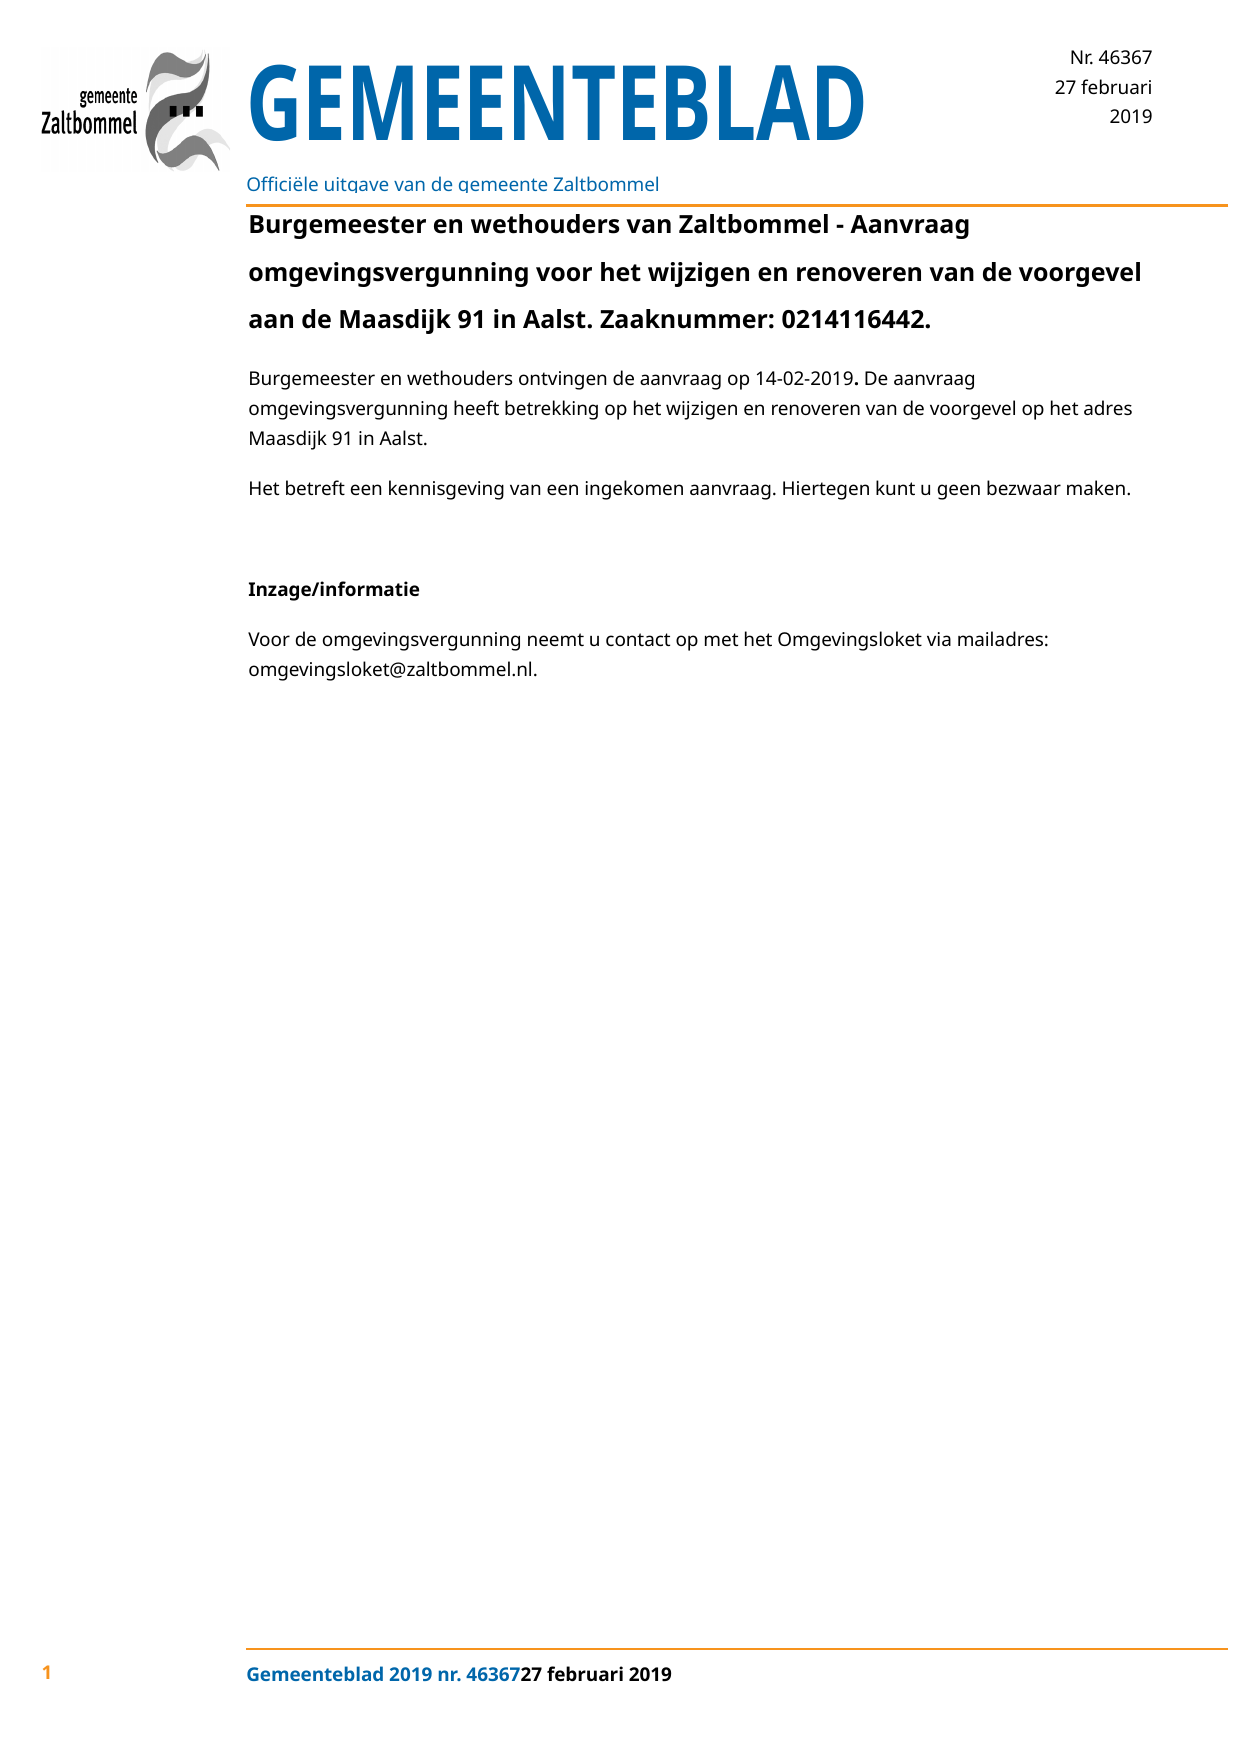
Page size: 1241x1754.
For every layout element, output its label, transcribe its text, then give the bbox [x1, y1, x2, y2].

text Burgemeester en wethouders ontvingen de aanvraag op 14-02-2019. De aanvraag omgevingsvergunning heeft betrekking op het wijzigen en renoveren van de voorgevel op het adres Maasdijk 91 in Aalst. [248, 366, 1152, 450]
text Voor de omgevingsvergunning neemt u contact op met het Omgevingsloket via mailadres: omgevingsloket@zaltbommel.nl. [248, 626, 1152, 682]
picture [41, 47, 231, 172]
text Inzage/informatie [248, 576, 1152, 602]
text Het betreft een kennisgeving van een ingekomen aanvraag. Hiertegen kunt u geen bezwaar maken. [248, 475, 1152, 501]
text Burgemeester en wethouders van Zaltbommel - Aanvraag omgevingsvergunning voor het wijzigen en renoveren van de voorgevel aan de Maasdijk 91 in Aalst. Zaaknummer: 0214116442. [248, 207, 1152, 336]
